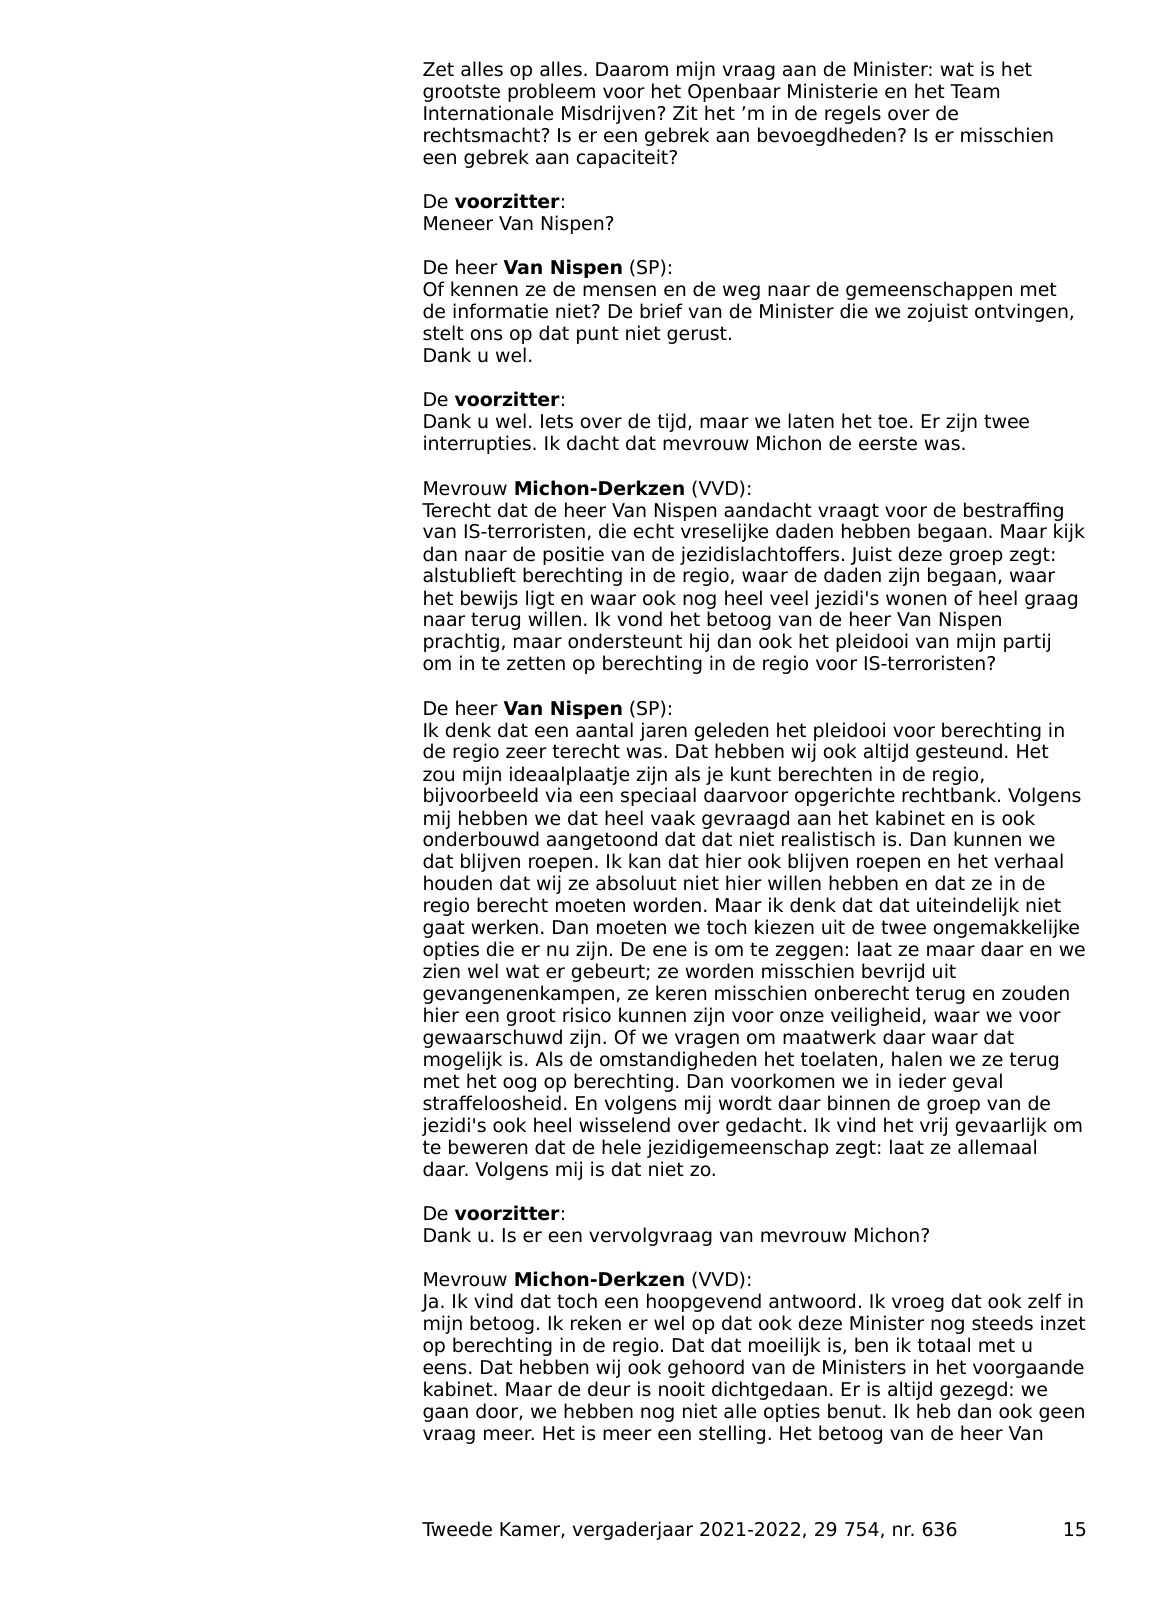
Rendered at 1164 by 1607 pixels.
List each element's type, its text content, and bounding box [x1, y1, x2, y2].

text Mevrouw Michon-Derkzen (VVD): [422, 477, 1087, 499]
text De voorzitter: [422, 389, 1087, 411]
text Mevrouw Michon-Derkzen (VVD): [422, 1269, 1087, 1291]
text Of kennen ze de mensen en de weg naar de gemeenschappen met de informatie niet? De brief van de Minister die we zojuist ontvingen, stelt ons op dat punt niet gerust. [422, 279, 1087, 345]
text Dank u. Is er een vervolgvraag van mevrouw Michon? [422, 1225, 1087, 1247]
text De voorzitter: [422, 1203, 1087, 1225]
text Dank u wel. Iets over de tijd, maar we laten het toe. Er zijn twee interrupties. Ik dacht dat mevrouw Michon de eerste was. [422, 411, 1087, 455]
text Terecht dat de heer Van Nispen aandacht vraagt voor de bestraffing van IS-terroristen, die echt vreselijke daden hebben begaan. Maar kijk dan naar de positie van de jezidislachtoffers. Juist deze groep zegt: alstublieft berechting in de regio, waar de daden zijn begaan, waar het bewijs ligt en waar ook nog heel veel jezidi's wonen of heel graag naar terug willen. Ik vond het betoog van de heer Van Nispen prachtig, maar ondersteunt hij dan ook het pleidooi van mijn partij om in te zetten op berechting in de regio voor IS-terroristen? [422, 499, 1087, 675]
text Dank u wel. [422, 345, 1087, 367]
text Ik denk dat een aantal jaren geleden het pleidooi voor berechting in de regio zeer terecht was. Dat hebben wij ook altijd gesteund. Het zou mijn ideaalplaatje zijn als je kunt berechten in de regio, bijvoorbeeld via een speciaal daarvoor opgerichte rechtbank. Volgens mij hebben we dat heel vaak gevraagd aan het kabinet en is ook onderbouwd aangetoond dat dat niet realistisch is. Dan kunnen we dat blijven roepen. Ik kan dat hier ook blijven roepen en het verhaal houden dat wij ze absoluut niet hier willen hebben en dat ze in de regio berecht moeten worden. Maar ik denk dat dat uiteindelijk niet gaat werken. Dan moeten we toch kiezen uit de twee ongemakkelijke opties die er nu zijn. De ene is om te zeggen: laat ze maar daar en we zien wel wat er gebeurt; ze worden misschien bevrijd uit gevangenenkampen, ze keren misschien onberecht terug en zouden hier een groot risico kunnen zijn voor onze veiligheid, waar we voor gewaarschuwd zijn. Of we vragen om maatwerk daar waar dat mogelijk is. Als de omstandigheden het toelaten, halen we ze terug met het oog op berechting. Dan voorkomen we in ieder geval straffeloosheid. En volgens mij wordt daar binnen de groep van de jezidi's ook heel wisselend over gedacht. Ik vind het vrij gevaarlijk om te beweren dat de hele jezidigemeenschap zegt: laat ze allemaal daar. Volgens mij is dat niet zo. [422, 719, 1087, 1181]
text De voorzitter: [422, 191, 1087, 213]
text Ja. Ik vind dat toch een hoopgevend antwoord. Ik vroeg dat ook zelf in mijn betoog. Ik reken er wel op dat ook deze Minister nog steeds inzet op berechting in de regio. Dat dat moeilijk is, ben ik totaal met u eens. Dat hebben wij ook gehoord van de Ministers in het voorgaande kabinet. Maar de deur is nooit dichtgedaan. Er is altijd gezegd: we gaan door, we hebben nog niet alle opties benut. Ik heb dan ook geen vraag meer. Het is meer een stelling. Het betoog van de heer Van [422, 1291, 1087, 1445]
text Zet alles op alles. Daarom mijn vraag aan de Minister: wat is het grootste probleem voor het Openbaar Ministerie en het Team Internationale Misdrijven? Zit het ’m in de regels over de rechtsmacht? Is er een gebrek aan bevoegdheden? Is er misschien een gebrek aan capaciteit? [422, 59, 1087, 169]
text De heer Van Nispen (SP): [422, 697, 1087, 719]
text Meneer Van Nispen? [422, 213, 1087, 235]
text De heer Van Nispen (SP): [422, 257, 1087, 279]
